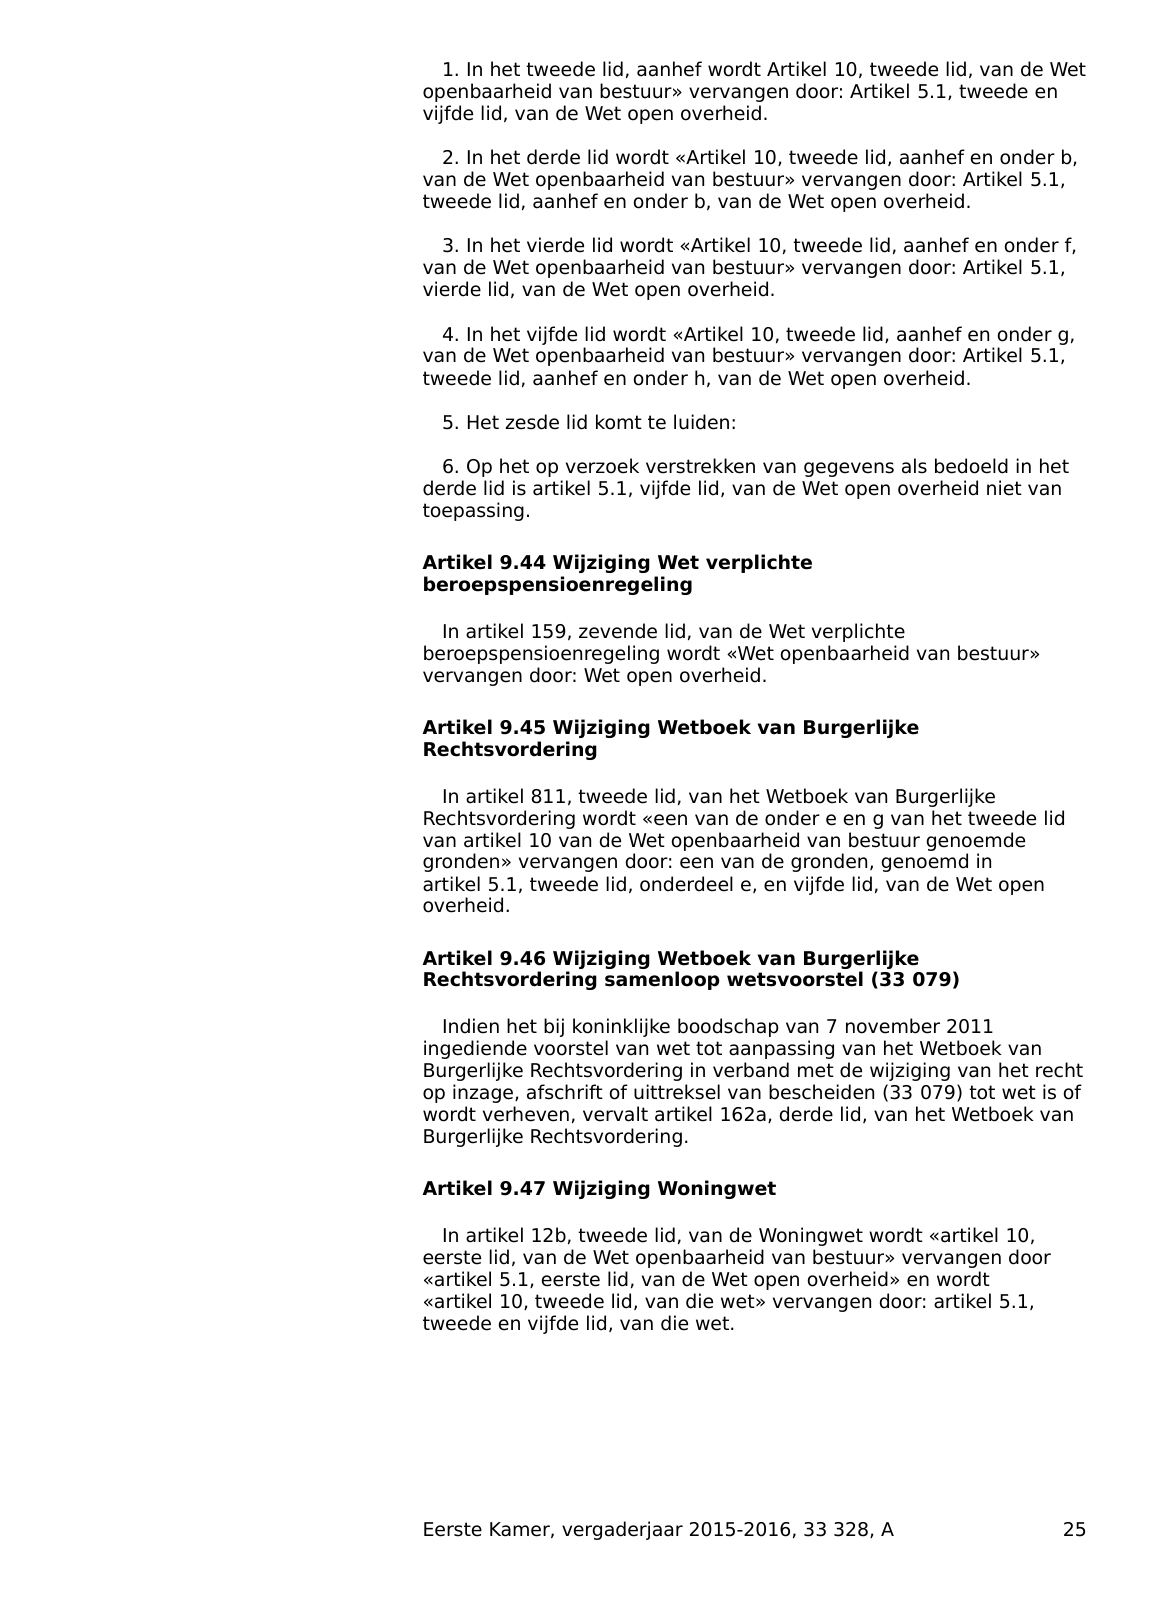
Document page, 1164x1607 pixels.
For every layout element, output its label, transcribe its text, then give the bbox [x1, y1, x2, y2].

text 3. In het vierde lid wordt «Artikel 10, tweede lid, aanhef en onder f, van de Wet openbaarheid van bestuur» vervangen door: Artikel 5.1, vierde lid, van de Wet open overheid. [422, 235, 1087, 301]
text In artikel 12b, tweede lid, van de Woningwet wordt «artikel 10, eerste lid, van de Wet openbaarheid van bestuur» vervangen door «artikel 5.1, eerste lid, van de Wet open overheid» en wordt «artikel 10, tweede lid, van die wet» vervangen door: artikel 5.1, tweede en vijfde lid, van die wet. [422, 1225, 1087, 1335]
subtitle Artikel 9.44 Wijziging Wet verplichte beroepspensioenregeling [422, 552, 1087, 596]
text Indien het bij koninklijke boodschap van 7 november 2011 ingediende voorstel van wet tot aanpassing van het Wetboek van Burgerlijke Rechtsvordering in verband met de wijziging van het recht op inzage, afschrift of uittreksel van bescheiden (33 079) tot wet is of wordt verheven, vervalt artikel 162a, derde lid, van het Wetboek van Burgerlijke Rechtsvordering. [422, 1016, 1087, 1148]
text 6. Op het op verzoek verstrekken van gegevens als bedoeld in het derde lid is artikel 5.1, vijfde lid, van de Wet open overheid niet van toepassing. [422, 456, 1087, 522]
text In artikel 159, zevende lid, van de Wet verplichte beroepspensioenregeling wordt «Wet openbaarheid van bestuur» vervangen door: Wet open overheid. [422, 621, 1087, 687]
subtitle Artikel 9.47 Wijziging Woningwet [422, 1178, 1087, 1200]
text 2. In het derde lid wordt «Artikel 10, tweede lid, aanhef en onder b, van de Wet openbaarheid van bestuur» vervangen door: Artikel 5.1, tweede lid, aanhef en onder b, van de Wet open overheid. [422, 147, 1087, 213]
subtitle Artikel 9.46 Wijziging Wetboek van Burgerlijke Rechtsvordering samenloop wetsvoorstel (33 079) [422, 947, 1087, 991]
text In artikel 811, tweede lid, van het Wetboek van Burgerlijke Rechtsvordering wordt «een van de onder e en g van het tweede lid van artikel 10 van de Wet openbaarheid van bestuur genoemde gronden» vervangen door: een van de gronden, genoemd in artikel 5.1, tweede lid, onderdeel e, en vijfde lid, van de Wet open overheid. [422, 786, 1087, 917]
subtitle Artikel 9.45 Wijziging Wetboek van Burgerlijke Rechtsvordering [422, 717, 1087, 761]
text 1. In het tweede lid, aanhef wordt Artikel 10, tweede lid, van de Wet openbaarheid van bestuur» vervangen door: Artikel 5.1, tweede en vijfde lid, van de Wet open overheid. [422, 59, 1087, 125]
text 5. Het zesde lid komt te luiden: [422, 412, 1087, 433]
text 4. In het vijfde lid wordt «Artikel 10, tweede lid, aanhef en onder g, van de Wet openbaarheid van bestuur» vervangen door: Artikel 5.1, tweede lid, aanhef en onder h, van de Wet open overheid. [422, 323, 1087, 389]
